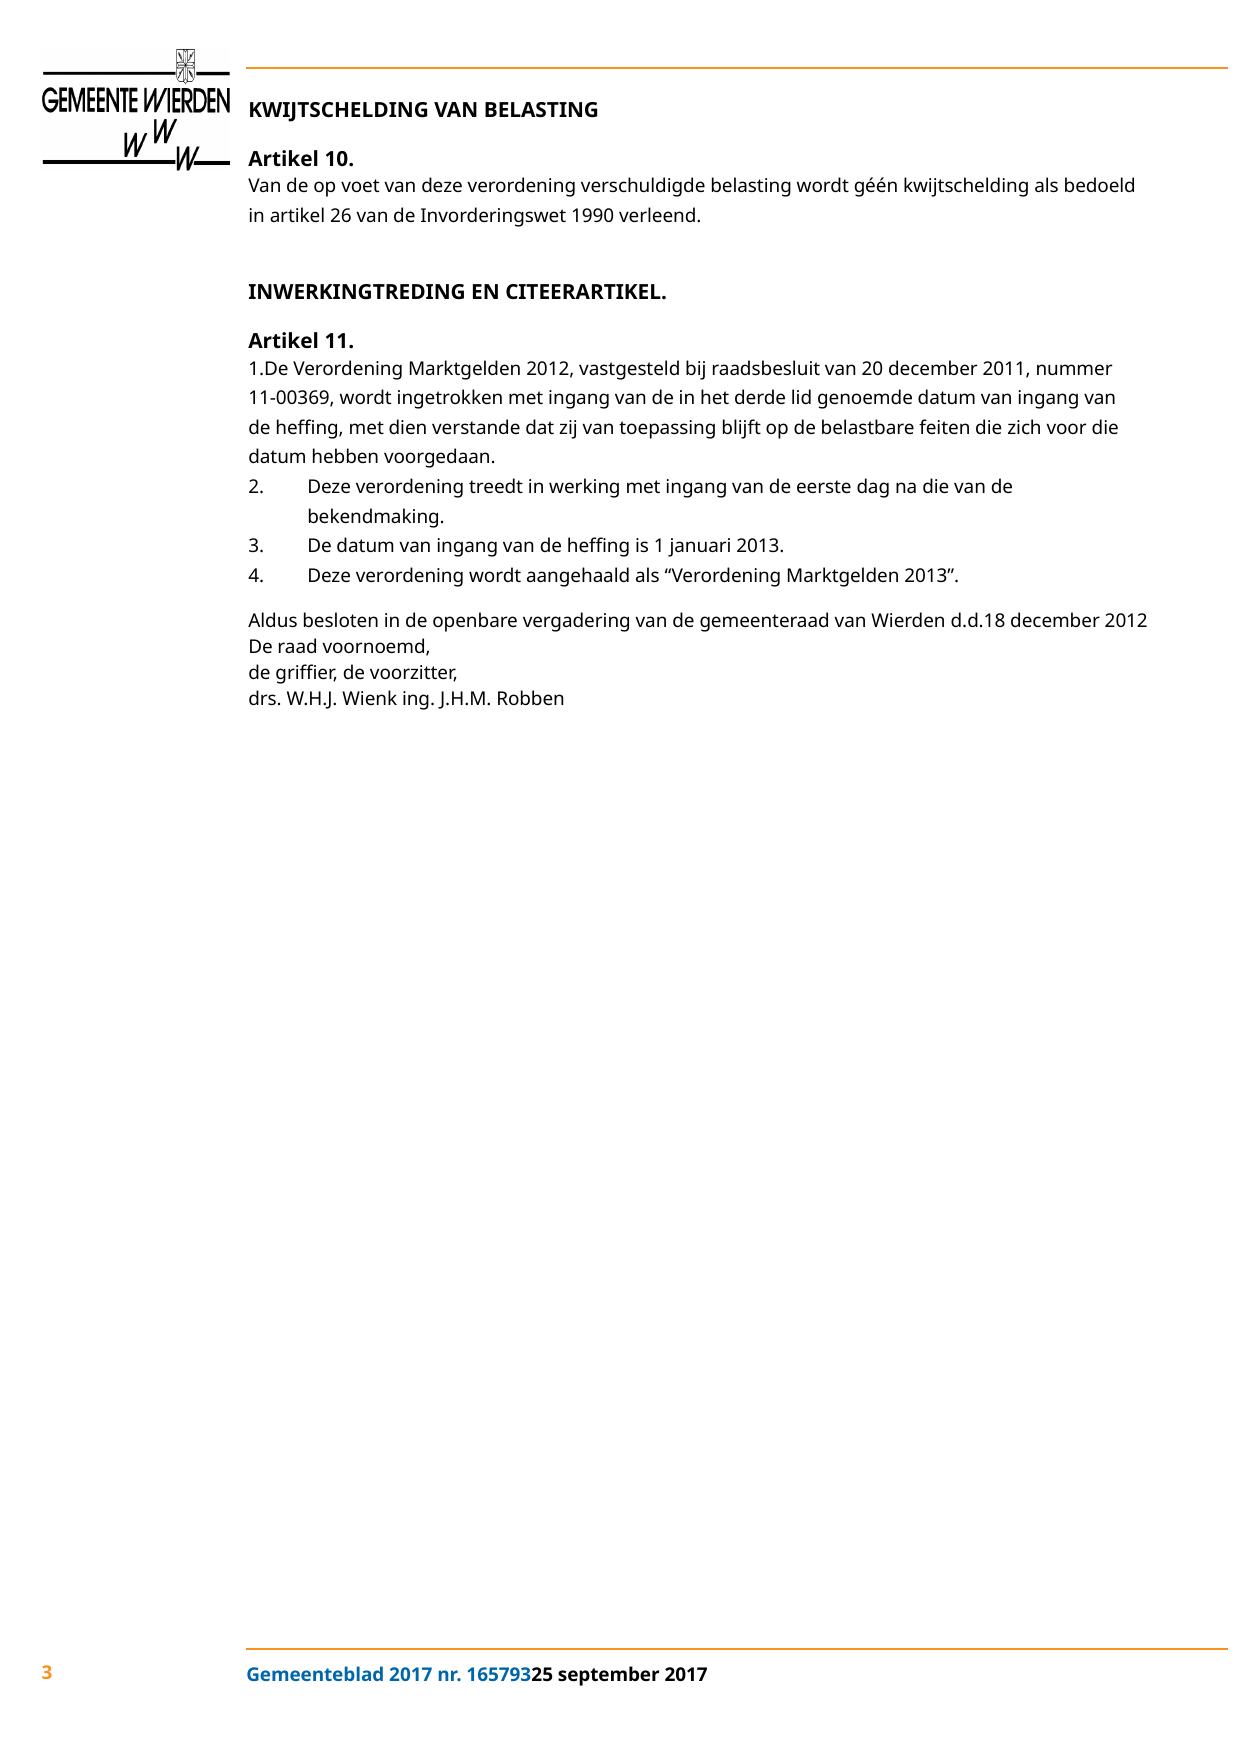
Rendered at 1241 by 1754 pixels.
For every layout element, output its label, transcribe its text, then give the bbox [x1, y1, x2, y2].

text De raad voornoemd, [248, 633, 1152, 659]
text de griffier, de voorzitter, [248, 659, 1152, 685]
text 1.De Verordening Marktgelden 2012, vastgesteld bij raadsbesluit van 20 december 2011, nummer [248, 355, 1152, 381]
text 11-00369, wordt ingetrokken met ingang van de in het derde lid genoemde datum van ingang van [248, 384, 1152, 410]
text de heffing, met dien verstande dat zij van toepassing blijft op de belastbare feiten die zich voor die [248, 414, 1152, 440]
text Artikel 11. [248, 327, 1152, 355]
text Van de op voet van deze verordening verschuldigde belasting wordt géén kwijtschelding als bedoeld in artikel 26 van de Invorderingswet 1990 verleend. [248, 172, 1152, 228]
picture [41, 47, 231, 172]
list Deze verordening wordt aangehaald als “Verordening Marktgelden 2013”. [248, 562, 1152, 588]
text KWIJTSCHELDING VAN BELASTING [248, 95, 1152, 123]
text drs. W.H.J. Wienk ing. J.H.M. Robben [248, 685, 1152, 711]
list De datum van ingang van de heffing is 1 januari 2013. [248, 532, 1152, 558]
text Artikel 10. [248, 144, 1152, 172]
text datum hebben voorgedaan. [248, 444, 1152, 469]
text Aldus besloten in de openbare vergadering van de gemeenteraad van Wierden d.d.18 december 2012 [248, 608, 1152, 633]
list Deze verordening treedt in werking met ingang van de eerste dag na die van de bekendmaking. [248, 473, 1152, 529]
text INWERKINGTREDING EN CITEERARTIKEL. [248, 277, 1152, 306]
